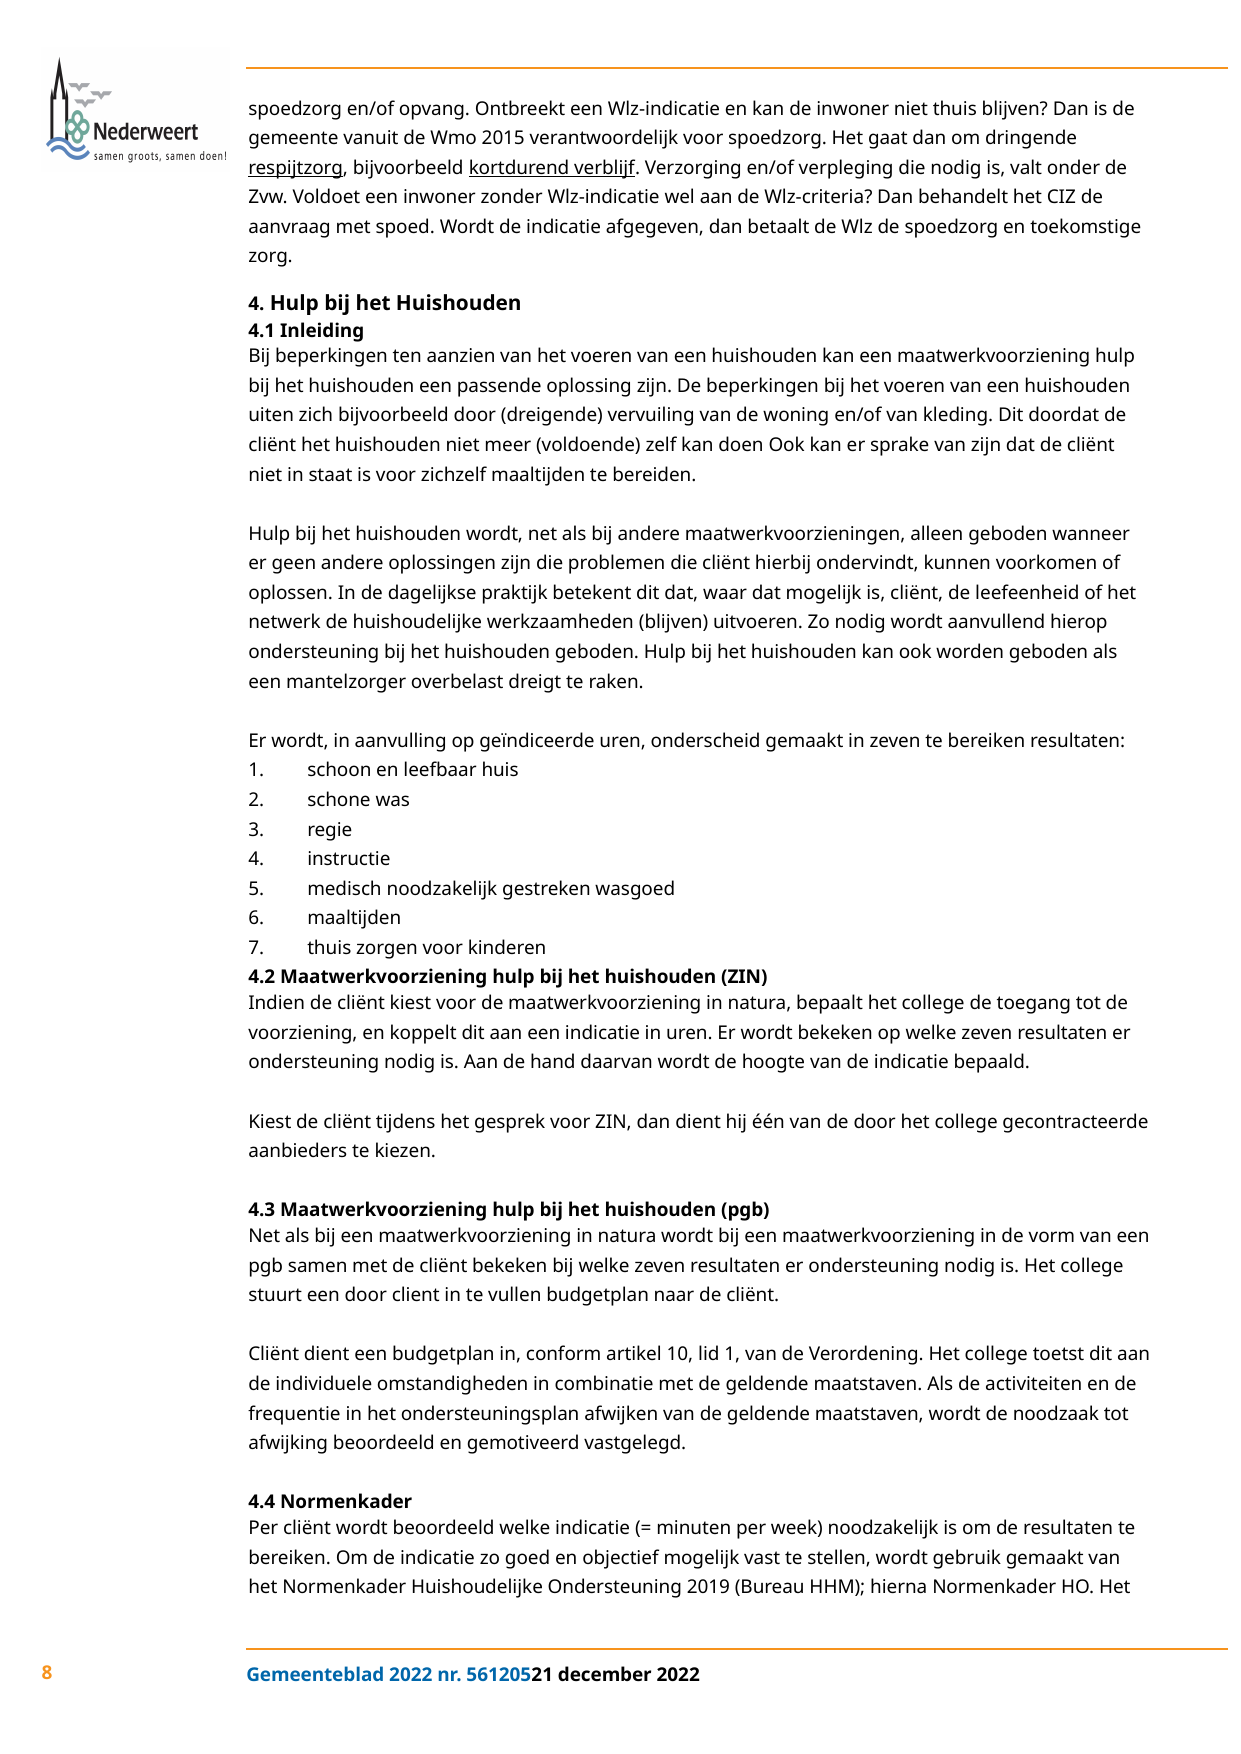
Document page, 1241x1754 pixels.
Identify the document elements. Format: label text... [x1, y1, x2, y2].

list schoon en leefbaar huis [248, 757, 1152, 782]
picture [41, 47, 231, 172]
list maaltijden [248, 904, 1152, 930]
list instructie [248, 845, 1152, 871]
text Hulp bij het huishouden wordt, net als bij andere maatwerkvoorzieningen, alleen geboden wanneer er geen andere oplossingen zijn die problemen die cliënt hierbij ondervindt, kunnen voorkomen of oplossen. In de dagelijkse praktijk betekent dit dat, waar dat mogelijk is, cliënt, de leefeenheid of het netwerk de huishoudelijke werkzaamheden (blijven) uitvoeren. Zo nodig wordt aanvullend hierop ondersteuning bij het huishouden geboden. Hulp bij het huishouden kan ook worden geboden als een mantelzorger overbelast dreigt te raken. [248, 520, 1152, 694]
text 4. Hulp bij het Huishouden [248, 288, 1152, 317]
text Er wordt, in aanvulling op geïndiceerde uren, onderscheid gemaakt in zeven te bereiken resultaten: [248, 727, 1152, 753]
text Cliënt dient een budgetplan in, conform artikel 10, lid 1, van de Verordening. Het college toetst dit aan de individuele omstandigheden in combinatie met de geldende maatstaven. Als de activiteiten en de frequentie in het ondersteuningsplan afwijken van de geldende maatstaven, wordt de noodzaak tot afwijking beoordeeld en gemotiveerd vastgelegd. [248, 1341, 1152, 1455]
list thuis zorgen voor kinderen [248, 934, 1152, 960]
text 4.2 Maatwerkvoorziening hulp bij het huishouden (ZIN) [248, 964, 1152, 989]
text 4.4 Normenkader [248, 1488, 1152, 1514]
text 4.1 Inleiding [248, 317, 1152, 342]
list schone was [248, 786, 1152, 812]
text Bij beperkingen ten aanzien van het voeren van een huishouden kan een maatwerkvoorziening hulp bij het huishouden een passende oplossing zijn. De beperkingen bij het voeren van een huishouden uiten zich bijvoorbeeld door (dreigende) vervuiling van de woning en/of van kleding. Dit doordat de cliënt het huishouden niet meer (voldoende) zelf kan doen Ook kan er sprake van zijn dat de cliënt niet in staat is voor zichzelf maaltijden te bereiden. [248, 342, 1152, 487]
text spoedzorg en/of opvang. Ontbreekt een Wlz-indicatie en kan de inwoner niet thuis blijven? Dan is de gemeente vanuit de Wmo 2015 verantwoordelijk voor spoedzorg. Het gaat dan om dringende respijtzorg, bijvoorbeeld kortdurend verblijf. Verzorging en/of verpleging die nodig is, valt onder de Zvw. Voldoet een inwoner zonder Wlz-indicatie wel aan de Wlz-criteria? Dan behandelt het CIZ de aanvraag met spoed. Wordt de indicatie afgegeven, dan betaalt de Wlz de spoedzorg en toekomstige zorg. [248, 95, 1152, 268]
text 4.3 Maatwerkvoorziening hulp bij het huishouden (pgb) [248, 1197, 1152, 1222]
text Per cliënt wordt beoordeeld welke indicatie (= minuten per week) noodzakelijk is om de resultaten te bereiken. Om de indicatie zo goed en objectief mogelijk vast te stellen, wordt gebruik gemaakt van het Normenkader Huishoudelijke Ondersteuning 2019 (Bureau HHM); hierna Normenkader HO. Het [248, 1514, 1152, 1599]
list regie [248, 816, 1152, 842]
text Kiest de cliënt tijdens het gesprek voor ZIN, dan dient hij één van de door het college gecontracteerde aanbieders te kiezen. [248, 1108, 1152, 1163]
text Indien de cliënt kiest voor de maatwerkvoorziening in natura, bepaalt het college de toegang tot de voorziening, en koppelt dit aan een indicatie in uren. Er wordt bekeken op welke zeven resultaten er ondersteuning nodig is. Aan de hand daarvan wordt de hoogte van de indicatie bepaald. [248, 989, 1152, 1074]
text Net als bij een maatwerkvoorziening in natura wordt bij een maatwerkvoorziening in de vorm van een pgb samen met de cliënt bekeken bij welke zeven resultaten er ondersteuning nodig is. Het college stuurt een door client in te vullen budgetplan naar de cliënt. [248, 1222, 1152, 1307]
list medisch noodzakelijk gestreken wasgoed [248, 875, 1152, 901]
